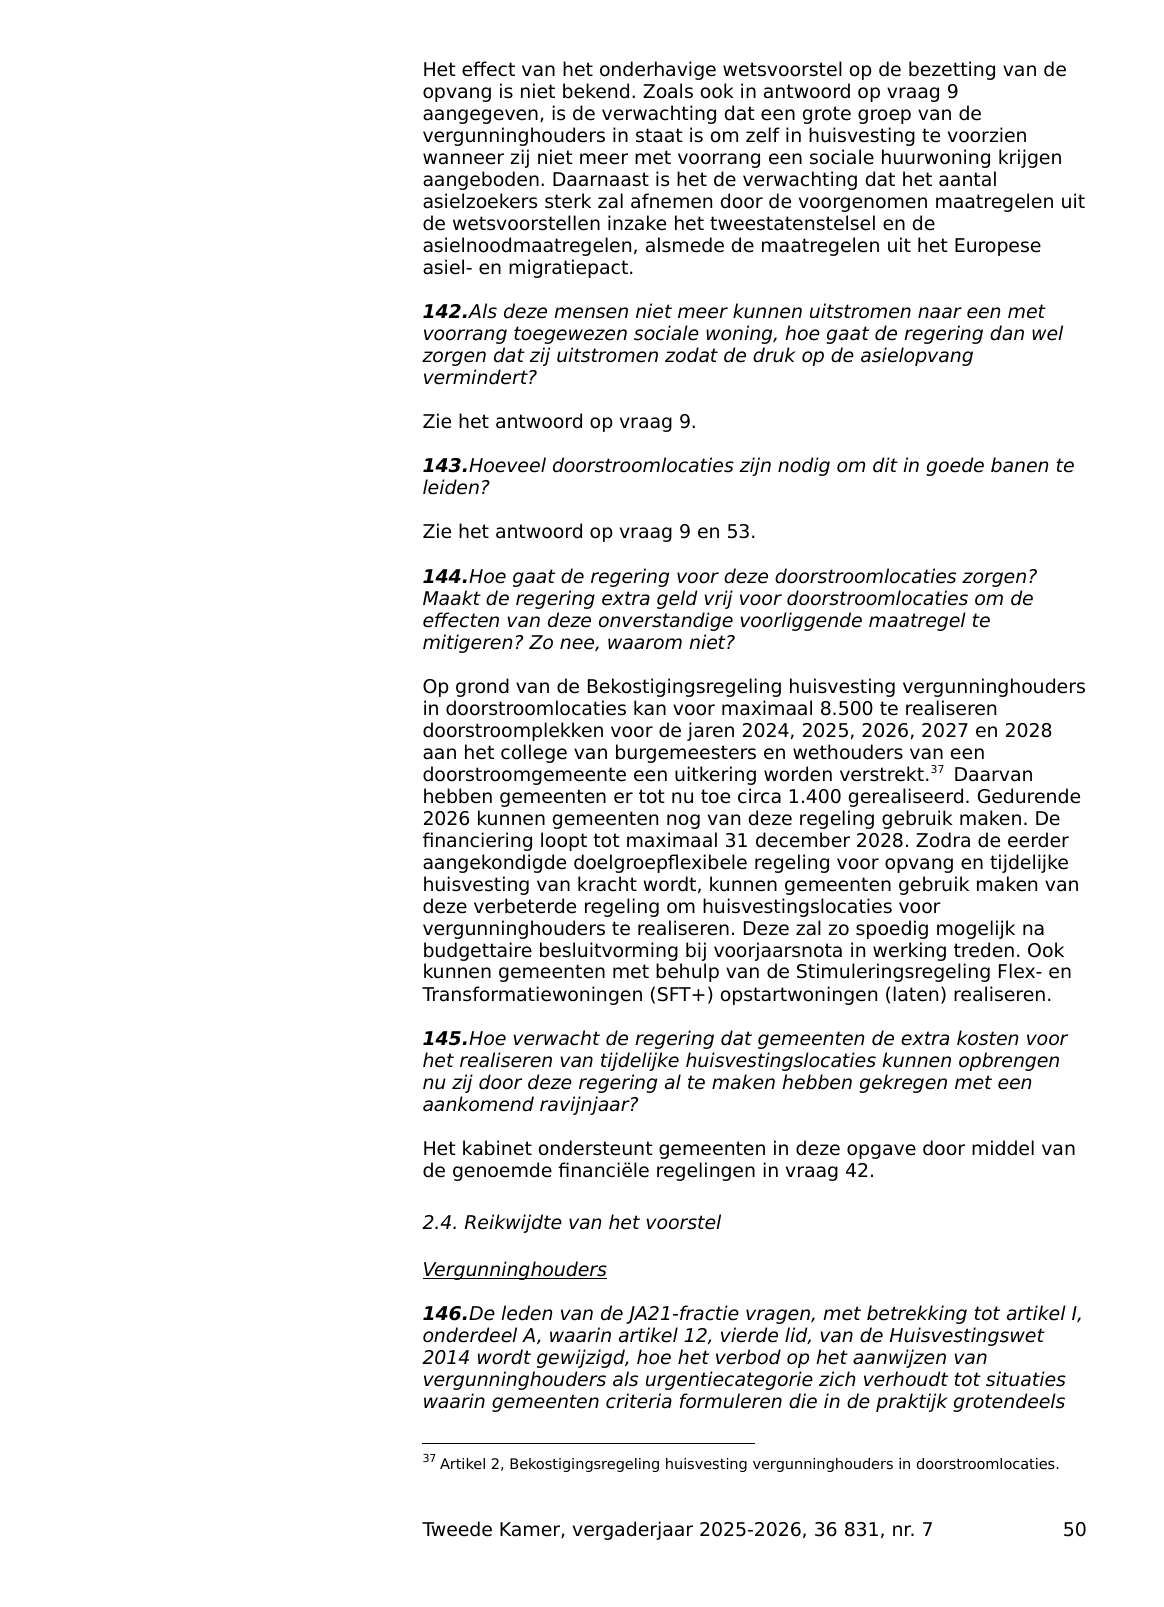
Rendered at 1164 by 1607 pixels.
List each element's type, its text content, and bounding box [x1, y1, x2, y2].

subtitle 2.4. Reikwijdte van het voorstel [422, 1212, 1087, 1234]
text Artikel 2, Bekostigingsregeling huisvesting vergunninghouders in doorstroomlocaties. [422, 1452, 1087, 1474]
subtitle Vergunninghouders [422, 1259, 1087, 1281]
text 143.Hoeveel doorstroomlocaties zijn nodig om dit in goede banen te leiden? [422, 455, 1087, 499]
text Het effect van het onderhavige wetsvoorstel op de bezetting van de opvang is niet bekend. Zoals ook in antwoord op vraag 9 aangegeven, is de verwachting dat een grote groep van de vergunninghouders in staat is om zelf in huisvesting te voorzien wanneer zij niet meer met voorrang een sociale huurwoning krijgen aangeboden. Daarnaast is het de verwachting dat het aantal asielzoekers sterk zal afnemen door de voorgenomen maatregelen uit de wetsvoorstellen inzake het tweestatenstelsel en de asielnoodmaatregelen, alsmede de maatregelen uit het Europese asiel- en migratiepact. [422, 59, 1087, 279]
text Zie het antwoord op vraag 9 en 53. [422, 521, 1087, 543]
text 146.De leden van de JA21-fractie vragen, met betrekking tot artikel I, onderdeel A, waarin artikel 12, vierde lid, van de Huisvestingswet 2014 wordt gewijzigd, hoe het verbod op het aanwijzen van vergunninghouders als urgentiecategorie zich verhoudt tot situaties waarin gemeenten criteria formuleren die in de praktijk grotendeels [422, 1303, 1087, 1413]
text 142.Als deze mensen niet meer kunnen uitstromen naar een met voorrang toegewezen sociale woning, hoe gaat de regering dan wel zorgen dat zij uitstromen zodat de druk op de asielopvang vermindert? [422, 301, 1087, 389]
text Op grond van de Bekostigingsregeling huisvesting vergunninghouders in doorstroomlocaties kan voor maximaal 8.500 te realiseren doorstroomplekken voor de jaren 2024, 2025, 2026, 2027 en 2028 aan het college van burgemeesters en wethouders van een doorstroomgemeente een uitkering worden verstrekt. Daarvan hebben gemeenten er tot nu toe circa 1.400 gerealiseerd. Gedurende 2026 kunnen gemeenten nog van deze regeling gebruik maken. De financiering loopt tot maximaal 31 december 2028. Zodra de eerder aangekondigde doelgroepflexibele regeling voor opvang en tijdelijke huisvesting van kracht wordt, kunnen gemeenten gebruik maken van deze verbeterde regeling om huisvestingslocaties voor vergunninghouders te realiseren. Deze zal zo spoedig mogelijk na budgettaire besluitvorming bij voorjaarsnota in werking treden. Ook kunnen gemeenten met behulp van de Stimuleringsregeling Flex- en Transformatiewoningen (SFT+) opstartwoningen (laten) realiseren. [422, 676, 1087, 1005]
text Zie het antwoord op vraag 9. [422, 411, 1087, 433]
text 144.Hoe gaat de regering voor deze doorstroomlocaties zorgen? Maakt de regering extra geld vrij voor doorstroomlocaties om de effecten van deze onverstandige voorliggende maatregel te mitigeren? Zo nee, waarom niet? [422, 566, 1087, 653]
text 145.Hoe verwacht de regering dat gemeenten de extra kosten voor het realiseren van tijdelijke huisvestingslocaties kunnen opbrengen nu zij door deze regering al te maken hebben gekregen met een aankomend ravijnjaar? [422, 1028, 1087, 1116]
text Het kabinet ondersteunt gemeenten in deze opgave door middel van de genoemde financiële regelingen in vraag 42. [422, 1138, 1087, 1182]
